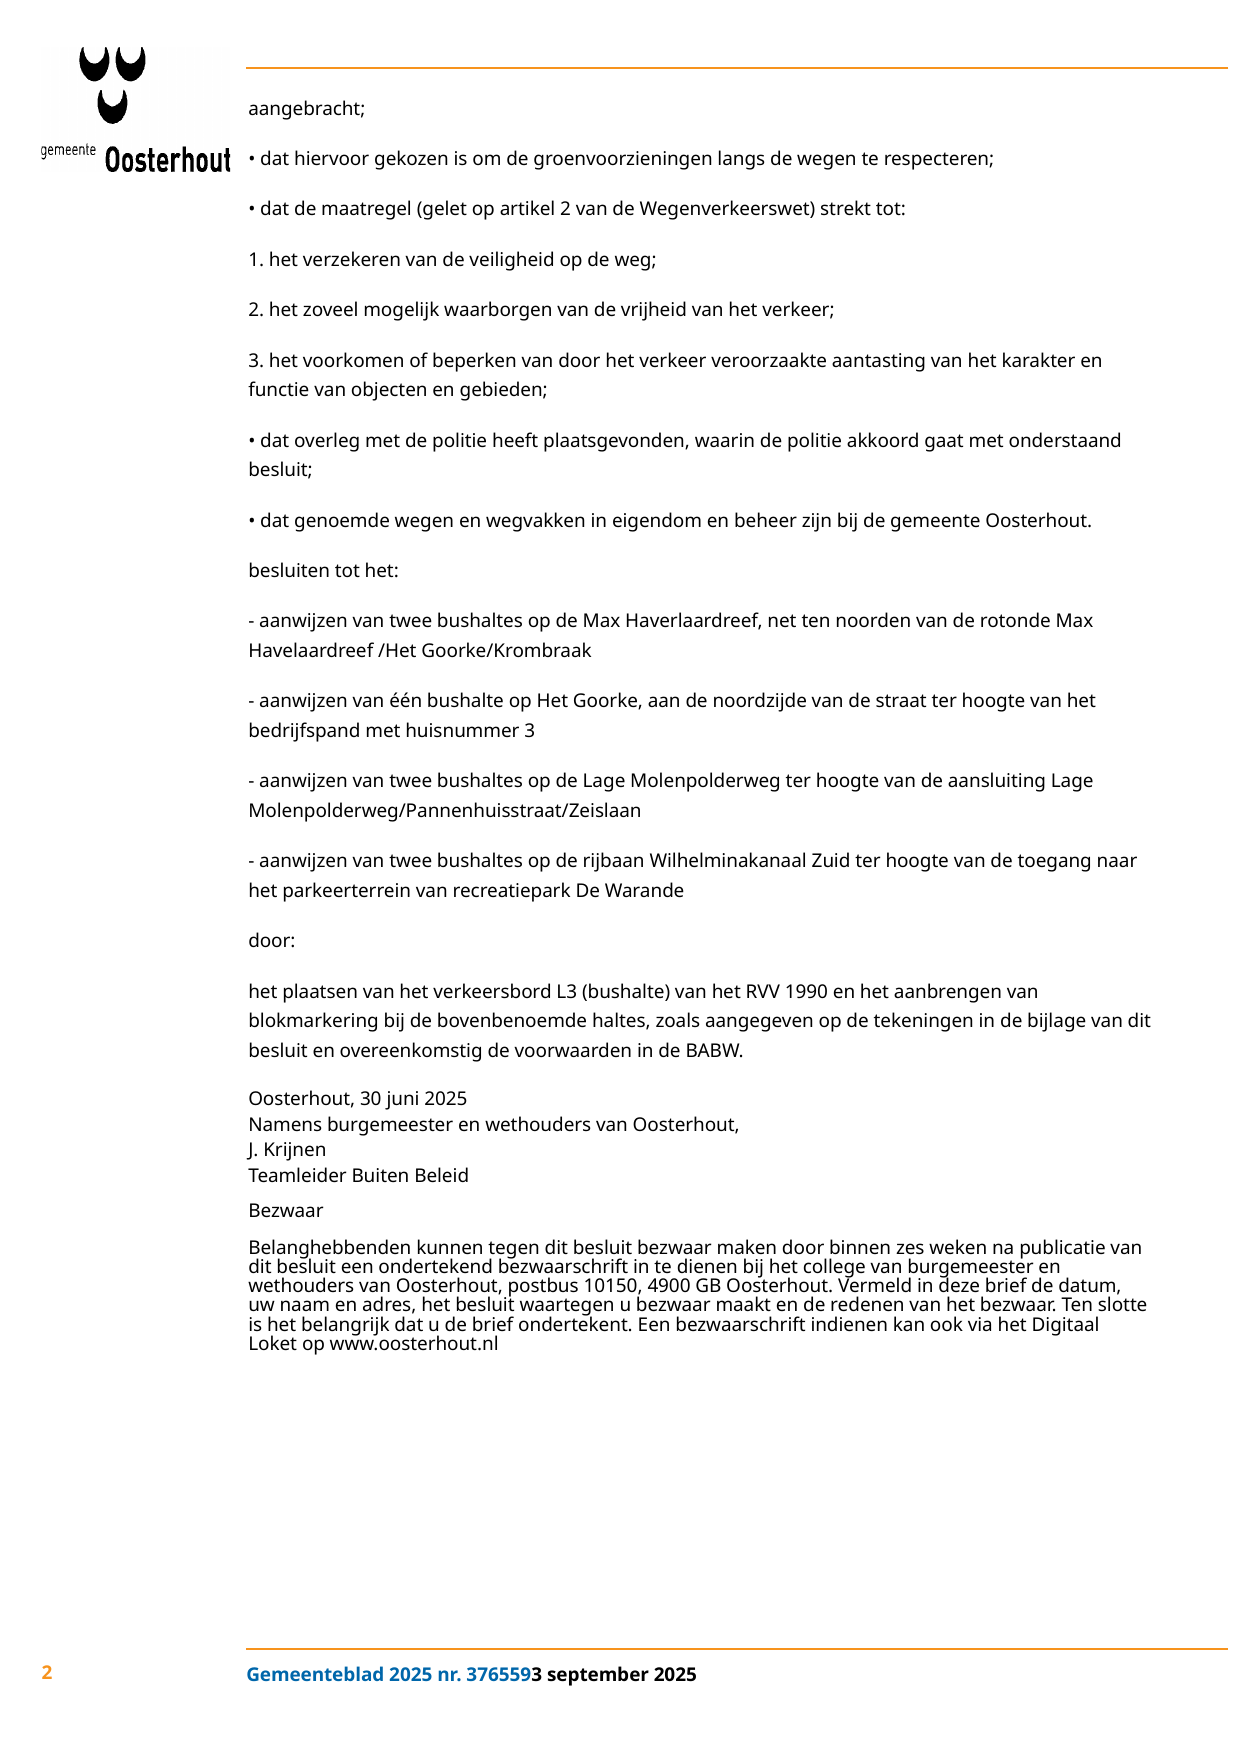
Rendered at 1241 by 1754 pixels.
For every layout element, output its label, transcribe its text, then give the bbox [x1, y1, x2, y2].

text Bezwaar [248, 1202, 1152, 1221]
text - aanwijzen van twee bushaltes op de Max Haverlaardreef, net ten noorden van de rotonde Max Havelaardreef /Het Goorke/Krombraak [248, 608, 1152, 663]
text • dat genoemde wegen en wegvakken in eigendom en beheer zijn bij de gemeente Oosterhout. [248, 507, 1152, 533]
text - aanwijzen van één bushalte op Het Goorke, aan de noordzijde van de straat ter hoogte van het bedrijfspand met huisnummer 3 [248, 688, 1152, 743]
text • dat overleg met de politie heeft plaatsgevonden, waarin de politie akkoord gaat met onderstaand besluit; [248, 427, 1152, 482]
text 2. het zoveel mogelijk waarborgen van de vrijheid van het verkeer; [248, 296, 1152, 322]
text - aanwijzen van twee bushaltes op de Lage Molenpolderweg ter hoogte van de aansluiting Lage Molenpolderweg/Pannenhuisstraat/Zeislaan [248, 768, 1152, 823]
text het plaatsen van het verkeersbord L3 (bushalte) van het RVV 1990 en het aanbrengen van blokmarkering bij de bovenbenoemde haltes, zoals aangegeven op de tekeningen in de bijlage van dit besluit en overeenkomstig de voorwaarden in de BABW. [248, 978, 1152, 1063]
text 3. het voorkomen of beperken van door het verkeer veroorzaakte aantasting van het karakter en functie van objecten en gebieden; [248, 347, 1152, 402]
text Teamleider Buiten Beleid [248, 1162, 1152, 1188]
text 1. het verzekeren van de veiligheid op de weg; [248, 246, 1152, 272]
text aangebracht; [248, 95, 1152, 121]
text - aanwijzen van twee bushaltes op de rijbaan Wilhelminakanaal Zuid ter hoogte van de toegang naar het parkeerterrein van recreatiepark De Warande [248, 848, 1152, 903]
text J. Krijnen [248, 1137, 1152, 1162]
picture [41, 47, 231, 172]
text Belanghebbenden kunnen tegen dit besluit bezwaar maken door binnen zes weken na publicatie van dit besluit een ondertekend bezwaarschrift in te dienen bij het college van burgemeester en wethouders van Oosterhout, postbus 10150, 4900 GB Oosterhout. Vermeld in deze brief de datum, uw naam en adres, het besluit waartegen u bezwaar maakt en de redenen van het bezwaar. Ten slotte is het belangrijk dat u de brief ondertekent. Een bezwaarschrift indienen kan ook via het Digitaal Loket op www.oosterhout.nl [248, 1239, 1152, 1354]
text • dat de maatregel (gelet op artikel 2 van de Wegenverkeerswet) strekt tot: [248, 196, 1152, 221]
text • dat hiervoor gekozen is om de groenvoorzieningen langs de wegen te respecteren; [248, 145, 1152, 171]
text Namens burgemeester en wethouders van Oosterhout, [248, 1111, 1152, 1137]
text door: [248, 928, 1152, 953]
text Oosterhout, 30 juni 2025 [248, 1085, 1152, 1111]
text besluiten tot het: [248, 557, 1152, 583]
